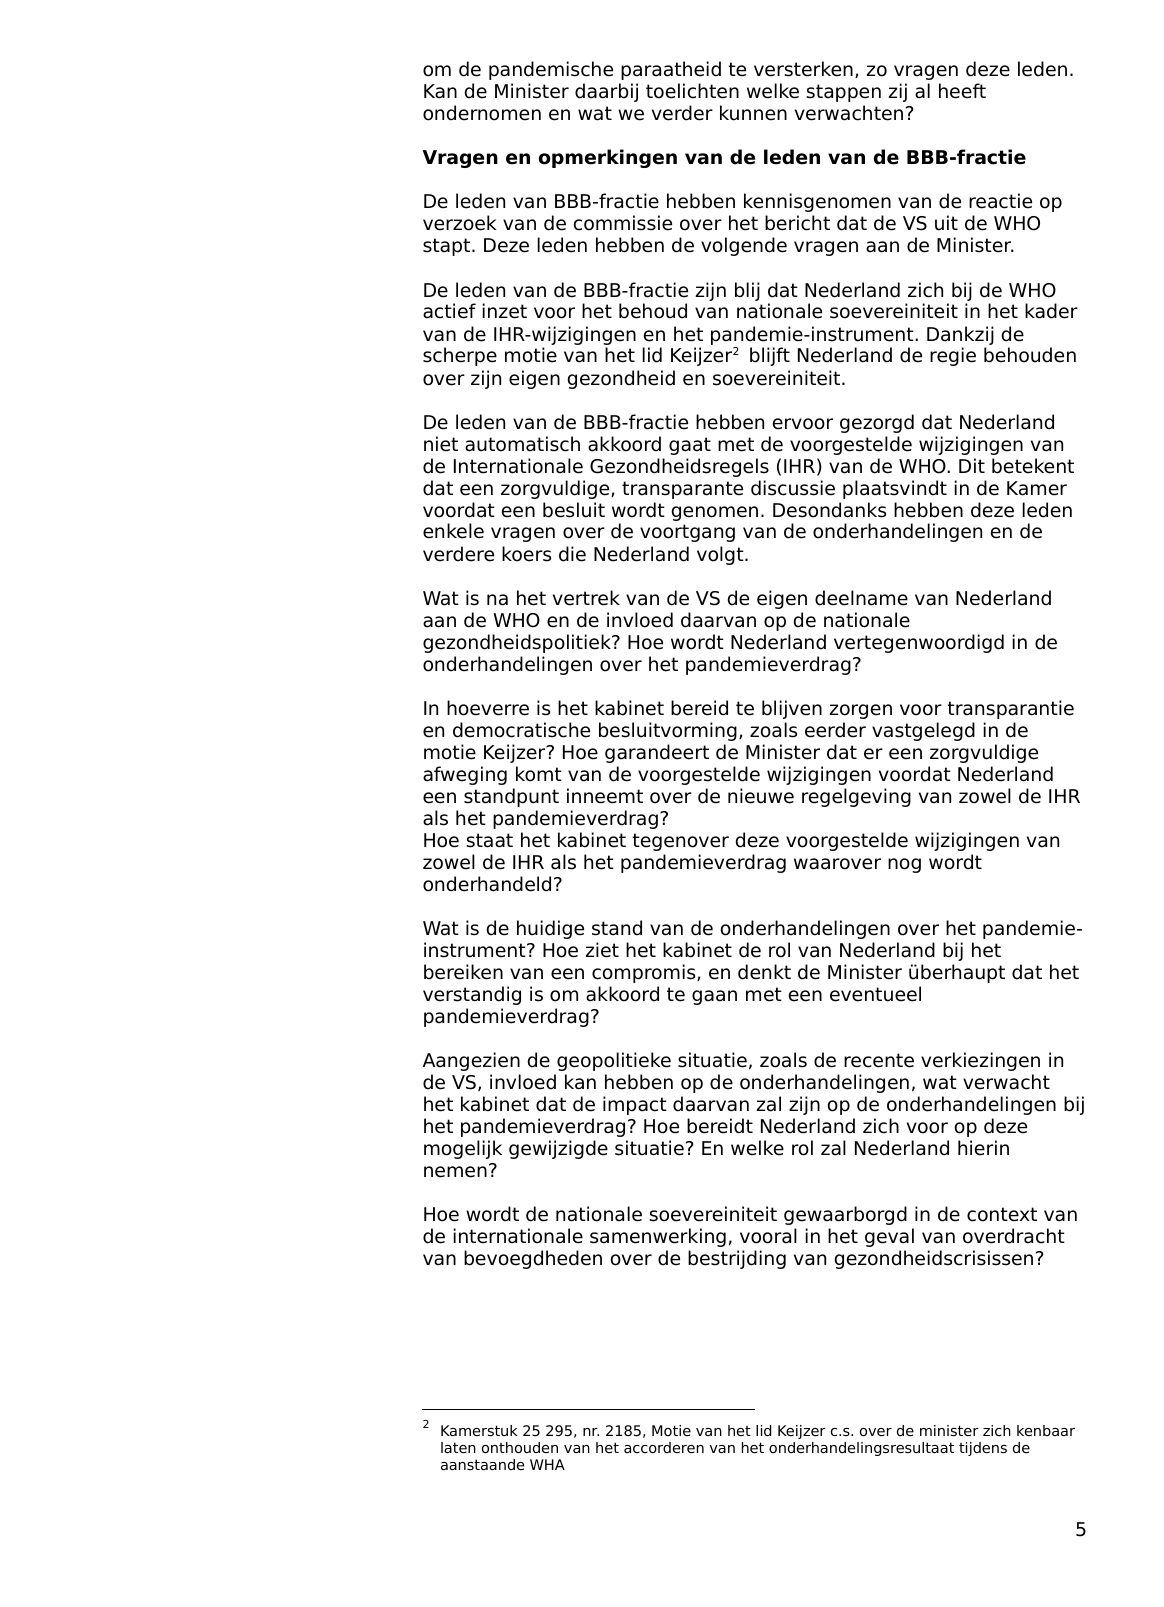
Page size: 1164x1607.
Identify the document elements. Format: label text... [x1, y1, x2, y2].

text Hoe staat het kabinet tegenover deze voorgestelde wijzigingen van zowel de IHR als het pandemieverdrag waarover nog wordt onderhandeld? [422, 829, 1087, 896]
text Wat is de huidige stand van de onderhandelingen over het pandemie-instrument? Hoe ziet het kabinet de rol van Nederland bij het bereiken van een compromis, en denkt de Minister überhaupt dat het verstandig is om akkoord te gaan met een eventueel pandemieverdrag? [422, 918, 1087, 1028]
text Hoe wordt de nationale soevereiniteit gewaarborgd in de context van de internationale samenwerking, vooral in het geval van overdracht van bevoegdheden over de bestrijding van gezondheidscrisissen? [422, 1204, 1087, 1270]
text om de pandemische paraatheid te versterken, zo vragen deze leden. Kan de Minister daarbij toelichten welke stappen zij al heeft ondernomen en wat we verder kunnen verwachten? [422, 59, 1087, 125]
text De leden van BBB-fractie hebben kennisgenomen van de reactie op verzoek van de commissie over het bericht dat de VS uit de WHO stapt. Deze leden hebben de volgende vragen aan de Minister. [422, 191, 1087, 257]
text In hoeverre is het kabinet bereid te blijven zorgen voor transparantie en democratische besluitvorming, zoals eerder vastgelegd in de motie Keijzer? Hoe garandeert de Minister dat er een zorgvuldige afweging komt van de voorgestelde wijzigingen voordat Nederland een standpunt inneemt over de nieuwe regelgeving van zowel de IHR als het pandemieverdrag? [422, 698, 1087, 829]
text Kamerstuk 25 295, nr. 2185, Motie van het lid Keijzer c.s. over de minister zich kenbaar laten onthouden van het accorderen van het onderhandelingsresultaat tijdens de aanstaande WHA [422, 1418, 1087, 1474]
subtitle Vragen en opmerkingen van de leden van de BBB-fractie [422, 147, 1087, 169]
text Aangezien de geopolitieke situatie, zoals de recente verkiezingen in de VS, invloed kan hebben op de onderhandelingen, wat verwacht het kabinet dat de impact daarvan zal zijn op de onderhandelingen bij het pandemieverdrag? Hoe bereidt Nederland zich voor op deze mogelijk gewijzigde situatie? En welke rol zal Nederland hierin nemen? [422, 1050, 1087, 1182]
text De leden van de BBB-fractie hebben ervoor gezorgd dat Nederland niet automatisch akkoord gaat met de voorgestelde wijzigingen van de Internationale Gezondheidsregels (IHR) van de WHO. Dit betekent dat een zorgvuldige, transparante discussie plaatsvindt in de Kamer voordat een besluit wordt genomen. Desondanks hebben deze leden enkele vragen over de voortgang van de onderhandelingen en de verdere koers die Nederland volgt. [422, 412, 1087, 565]
text Wat is na het vertrek van de VS de eigen deelname van Nederland aan de WHO en de invloed daarvan op de nationale gezondheidspolitiek? Hoe wordt Nederland vertegenwoordigd in de onderhandelingen over het pandemieverdrag? [422, 588, 1087, 676]
text De leden van de BBB-fractie zijn blij dat Nederland zich bij de WHO actief inzet voor het behoud van nationale soevereiniteit in het kader van de IHR-wijzigingen en het pandemie-instrument. Dankzij de scherpe motie van het lid Keijzer blijft Nederland de regie behouden over zijn eigen gezondheid en soevereiniteit. [422, 279, 1087, 389]
